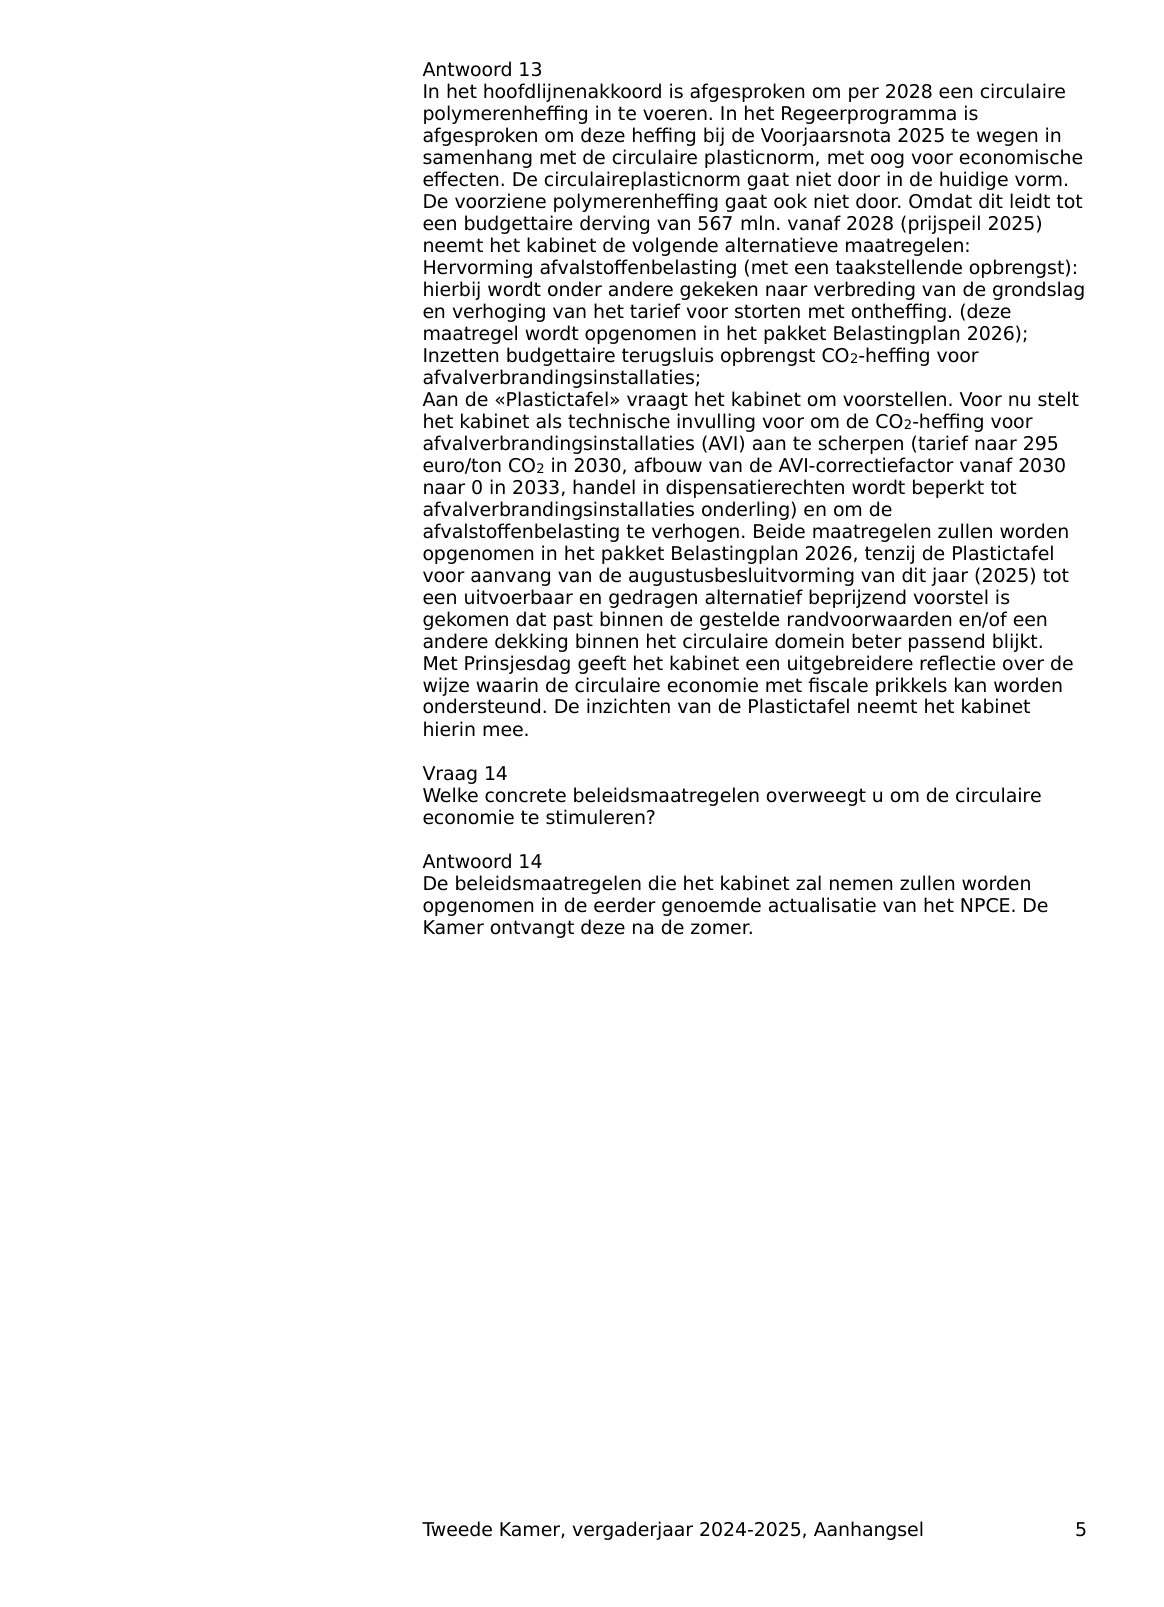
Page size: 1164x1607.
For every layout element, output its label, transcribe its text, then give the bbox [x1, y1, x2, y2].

text Antwoord 13 [422, 59, 1087, 81]
text Hervorming afvalstoffenbelasting (met een taakstellende opbrengst): hierbij wordt onder andere gekeken naar verbreding van de grondslag en verhoging van het tarief voor storten met ontheffing. (deze maatregel wordt opgenomen in het pakket Belastingplan 2026); [422, 257, 1087, 345]
text De beleidsmaatregelen die het kabinet zal nemen zullen worden opgenomen in de eerder genoemde actualisatie van het NPCE. De Kamer ontvangt deze na de zomer. [422, 873, 1087, 939]
text Antwoord 14 [422, 851, 1087, 873]
text In het hoofdlijnenakkoord is afgesproken om per 2028 een circulaire polymerenheffing in te voeren. In het Regeerprogramma is afgesproken om deze heffing bij de Voorjaarsnota 2025 te wegen in samenhang met de circulaire plasticnorm, met oog voor economische effecten. De circulaireplasticnorm gaat niet door in de huidige vorm. De voorziene polymerenheffing gaat ook niet door. Omdat dit leidt tot een budgettaire derving van 567 mln. vanaf 2028 (prijspeil 2025) neemt het kabinet de volgende alternatieve maatregelen: [422, 81, 1087, 257]
text Vraag 14 [422, 763, 1087, 784]
text Welke concrete beleidsmaatregelen overweegt u om de circulaire economie te stimuleren? [422, 784, 1087, 828]
text Inzetten budgettaire terugsluis opbrengst CO2-heffing voor afvalverbrandingsinstallaties; [422, 345, 1087, 389]
text Met Prinsjesdag geeft het kabinet een uitgebreidere reflectie over de wijze waarin de circulaire economie met fiscale prikkels kan worden ondersteund. De inzichten van de Plastictafel neemt het kabinet hierin mee. [422, 652, 1087, 740]
text Aan de «Plastictafel» vraagt het kabinet om voorstellen. Voor nu stelt het kabinet als technische invulling voor om de CO2-heffing voor afvalverbrandingsinstallaties (AVI) aan te scherpen (tarief naar 295 euro/ton CO2 in 2030, afbouw van de AVI-correctiefactor vanaf 2030 naar 0 in 2033, handel in dispensatierechten wordt beperkt tot afvalverbrandingsinstallaties onderling) en om de afvalstoffenbelasting te verhogen. Beide maatregelen zullen worden opgenomen in het pakket Belastingplan 2026, tenzij de Plastictafel voor aanvang van de augustusbesluitvorming van dit jaar (2025) tot een uitvoerbaar en gedragen alternatief beprijzend voorstel is gekomen dat past binnen de gestelde randvoorwaarden en/of een andere dekking binnen het circulaire domein beter passend blijkt. [422, 389, 1087, 652]
